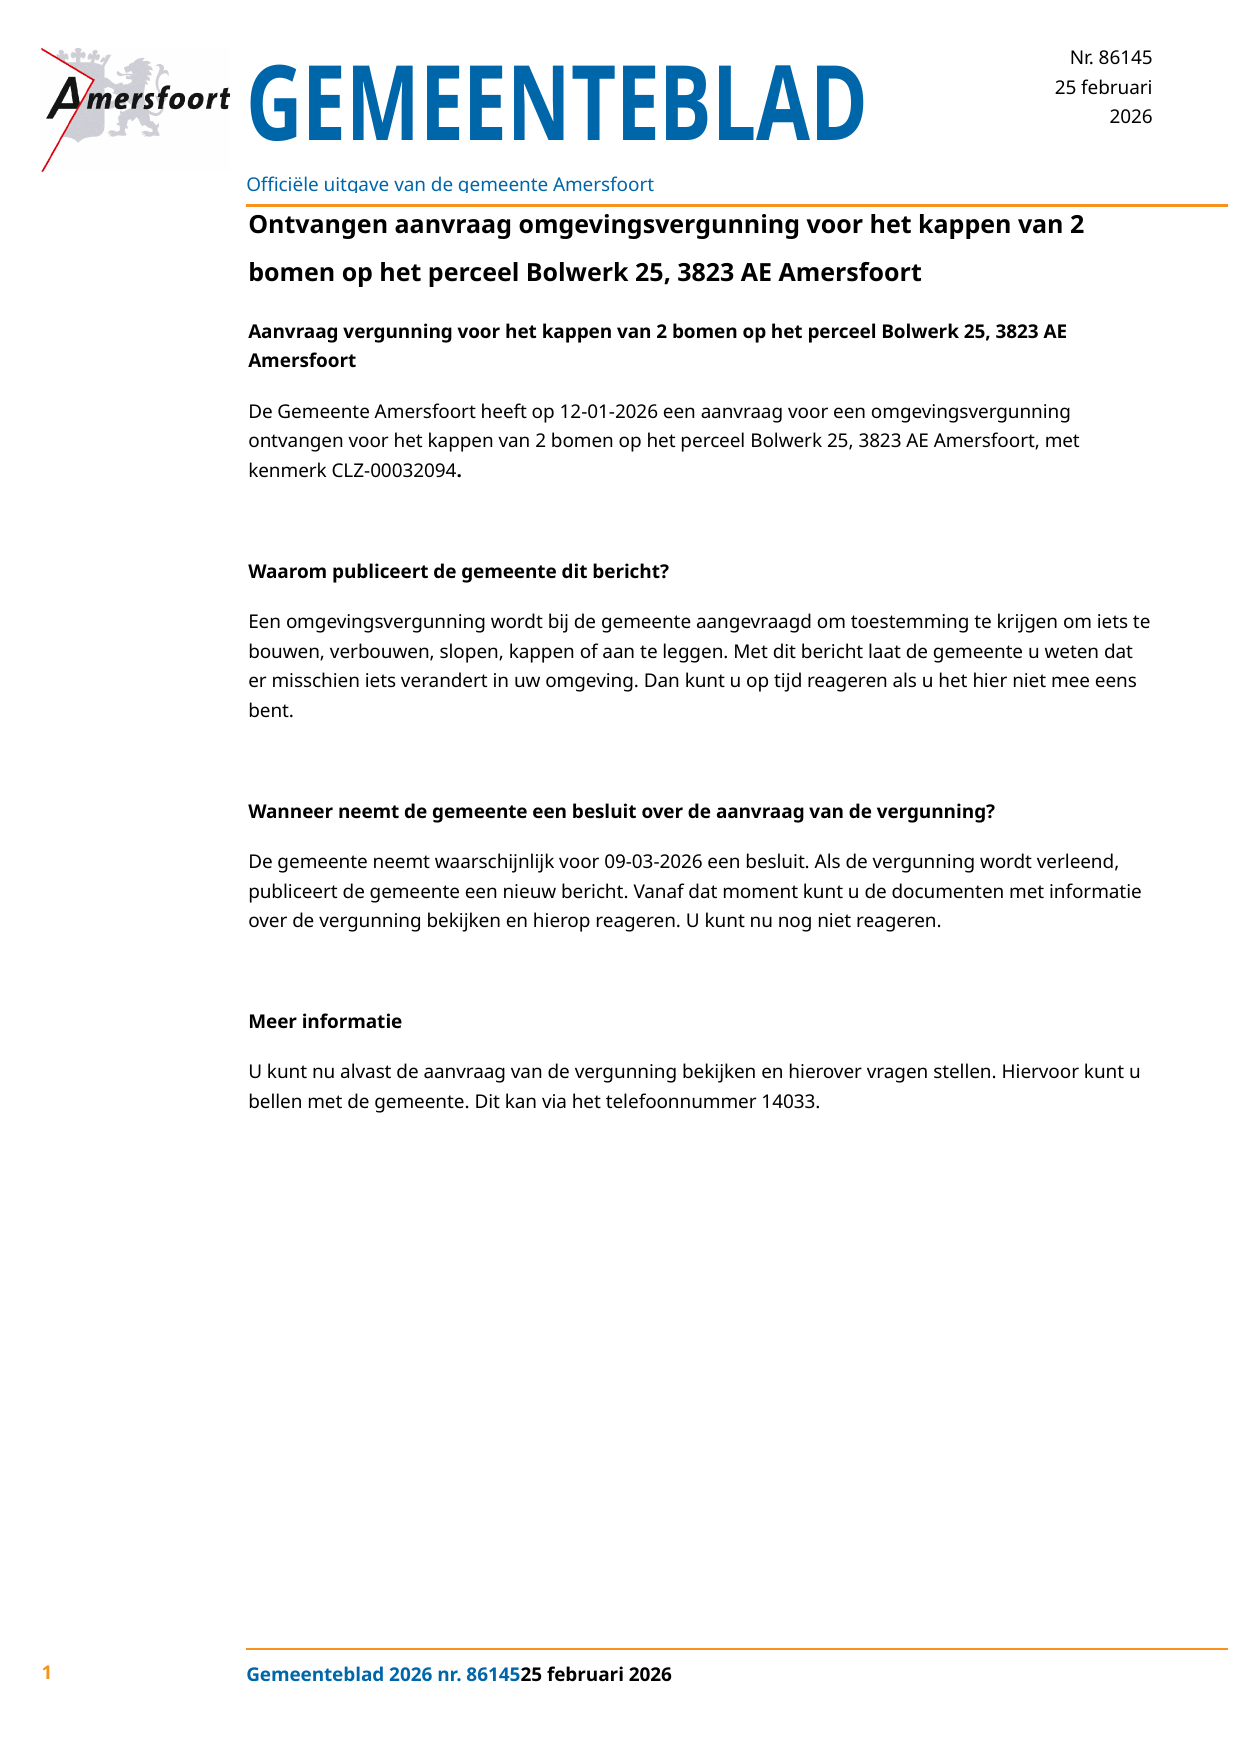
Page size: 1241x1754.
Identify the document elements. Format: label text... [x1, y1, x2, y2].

text Waarom publiceert de gemeente dit bericht? [248, 558, 1152, 584]
text Meer informatie [248, 1008, 1152, 1034]
text Ontvangen aanvraag omgevingsvergunning voor het kappen van 2 bomen op het perceel Bolwerk 25, 3823 AE Amersfoort [248, 207, 1152, 288]
text Een omgevingsvergunning wordt bij de gemeente aangevraagd om toestemming te krijgen om iets te bouwen, verbouwen, slopen, kappen of aan te leggen. Met dit bericht laat de gemeente u weten dat er misschien iets verandert in uw omgeving. Dan kunt u op tijd reageren als u het hier niet mee eens bent. [248, 608, 1152, 723]
text Aanvraag vergunning voor het kappen van 2 bomen op het perceel Bolwerk 25, 3823 AE Amersfoort [248, 318, 1152, 373]
text De Gemeente Amersfoort heeft op 12-01-2026 een aanvraag voor een omgevingsvergunning ontvangen voor het kappen van 2 bomen op het perceel Bolwerk 25, 3823 AE Amersfoort, met kenmerk CLZ-00032094. [248, 398, 1152, 483]
text U kunt nu alvast de aanvraag van de vergunning bekijken en hierover vragen stellen. Hiervoor kunt u bellen met de gemeente. Dit kan via het telefoonnummer 14033. [248, 1059, 1152, 1114]
text Wanneer neemt de gemeente een besluit over de aanvraag van de vergunning? [248, 798, 1152, 824]
text De gemeente neemt waarschijnlijk voor 09-03-2026 een besluit. Als de vergunning wordt verleend, publiceert de gemeente een nieuw bericht. Vanaf dat moment kunt u de documenten met informatie over de vergunning bekijken en hierop reageren. U kunt nu nog niet reageren. [248, 848, 1152, 933]
picture [41, 47, 231, 172]
